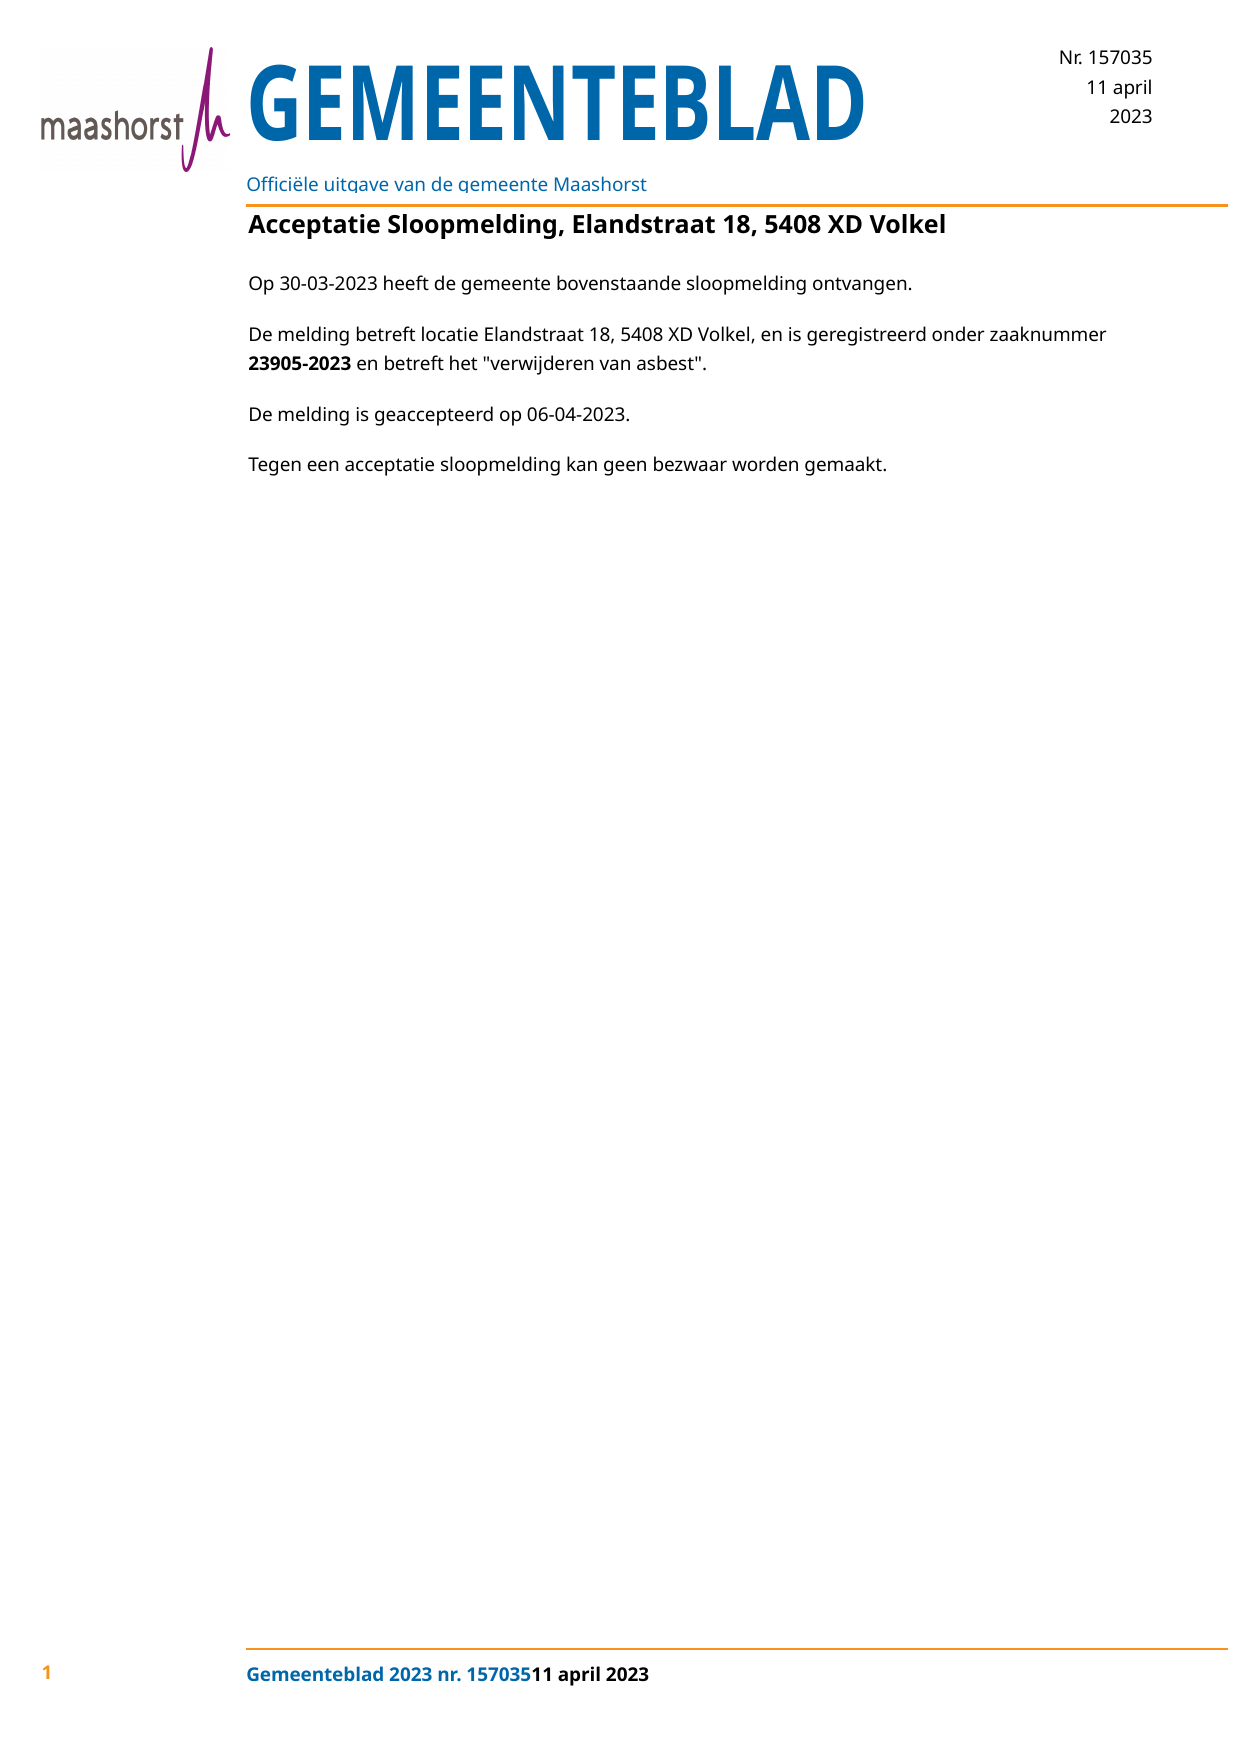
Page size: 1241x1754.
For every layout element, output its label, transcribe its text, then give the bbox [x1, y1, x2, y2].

text Acceptatie Sloopmelding, Elandstraat 18, 5408 XD Volkel [248, 207, 1152, 241]
text Op 30-03-2023 heeft de gemeente bovenstaande sloopmelding ontvangen. [248, 270, 1152, 296]
text De melding betreft locatie Elandstraat 18, 5408 XD Volkel, en is geregistreerd onder zaaknummer 23905-2023 en betreft het "verwijderen van asbest". [248, 321, 1152, 376]
picture [41, 47, 231, 172]
text Tegen een acceptatie sloopmelding kan geen bezwaar worden gemaakt. [248, 451, 1152, 477]
text De melding is geaccepteerd op 06-04-2023. [248, 401, 1152, 426]
